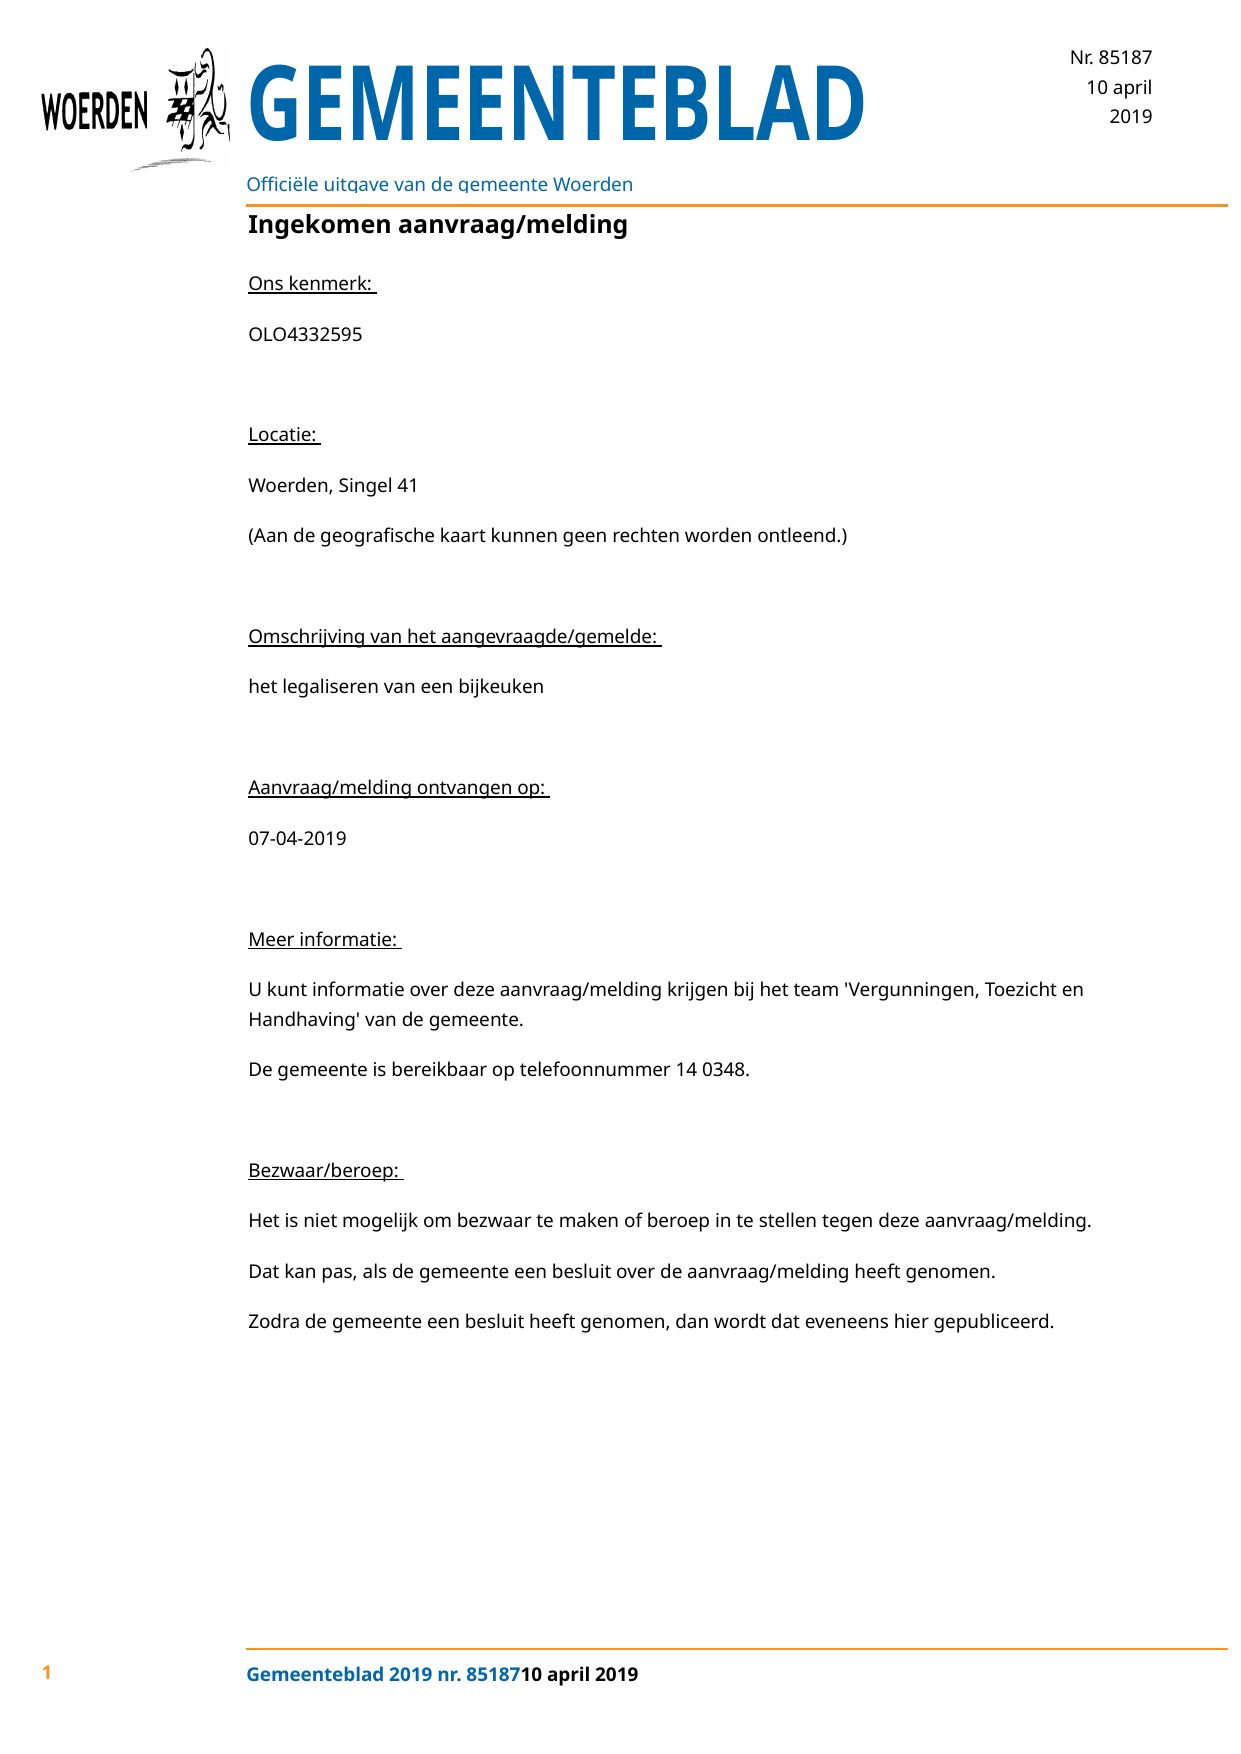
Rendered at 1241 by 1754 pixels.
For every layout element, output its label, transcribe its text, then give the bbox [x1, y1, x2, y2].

text Woerden, Singel 41 [248, 472, 1152, 498]
text Het is niet mogelijk om bezwaar te maken of beroep in te stellen tegen deze aanvraag/melding. [248, 1207, 1152, 1233]
text Dat kan pas, als de gemeente een besluit over de aanvraag/melding heeft genomen. [248, 1258, 1152, 1283]
picture [41, 47, 231, 172]
text Locatie: [248, 422, 1152, 447]
text Bezwaar/beroep: [248, 1157, 1152, 1183]
text Ons kenmerk: [248, 270, 1152, 296]
text 07-04-2019 [248, 825, 1152, 851]
text Ingekomen aanvraag/melding [248, 207, 1152, 241]
text Aanvraag/melding ontvangen op: [248, 774, 1152, 800]
text Zodra de gemeente een besluit heeft genomen, dan wordt dat eveneens hier gepubliceerd. [248, 1308, 1152, 1334]
text OLO4332595 [248, 321, 1152, 346]
text (Aan de geografische kaart kunnen geen rechten worden ontleend.) [248, 522, 1152, 548]
text Meer informatie: [248, 926, 1152, 951]
text Omschrijving van het aangevraagde/gemelde: [248, 623, 1152, 649]
text De gemeente is bereikbaar op telefoonnummer 14 0348. [248, 1056, 1152, 1082]
text het legaliseren van een bijkeuken [248, 674, 1152, 699]
text U kunt informatie over deze aanvraag/melding krijgen bij het team 'Vergunningen, Toezicht en Handhaving' van de gemeente. [248, 976, 1152, 1031]
